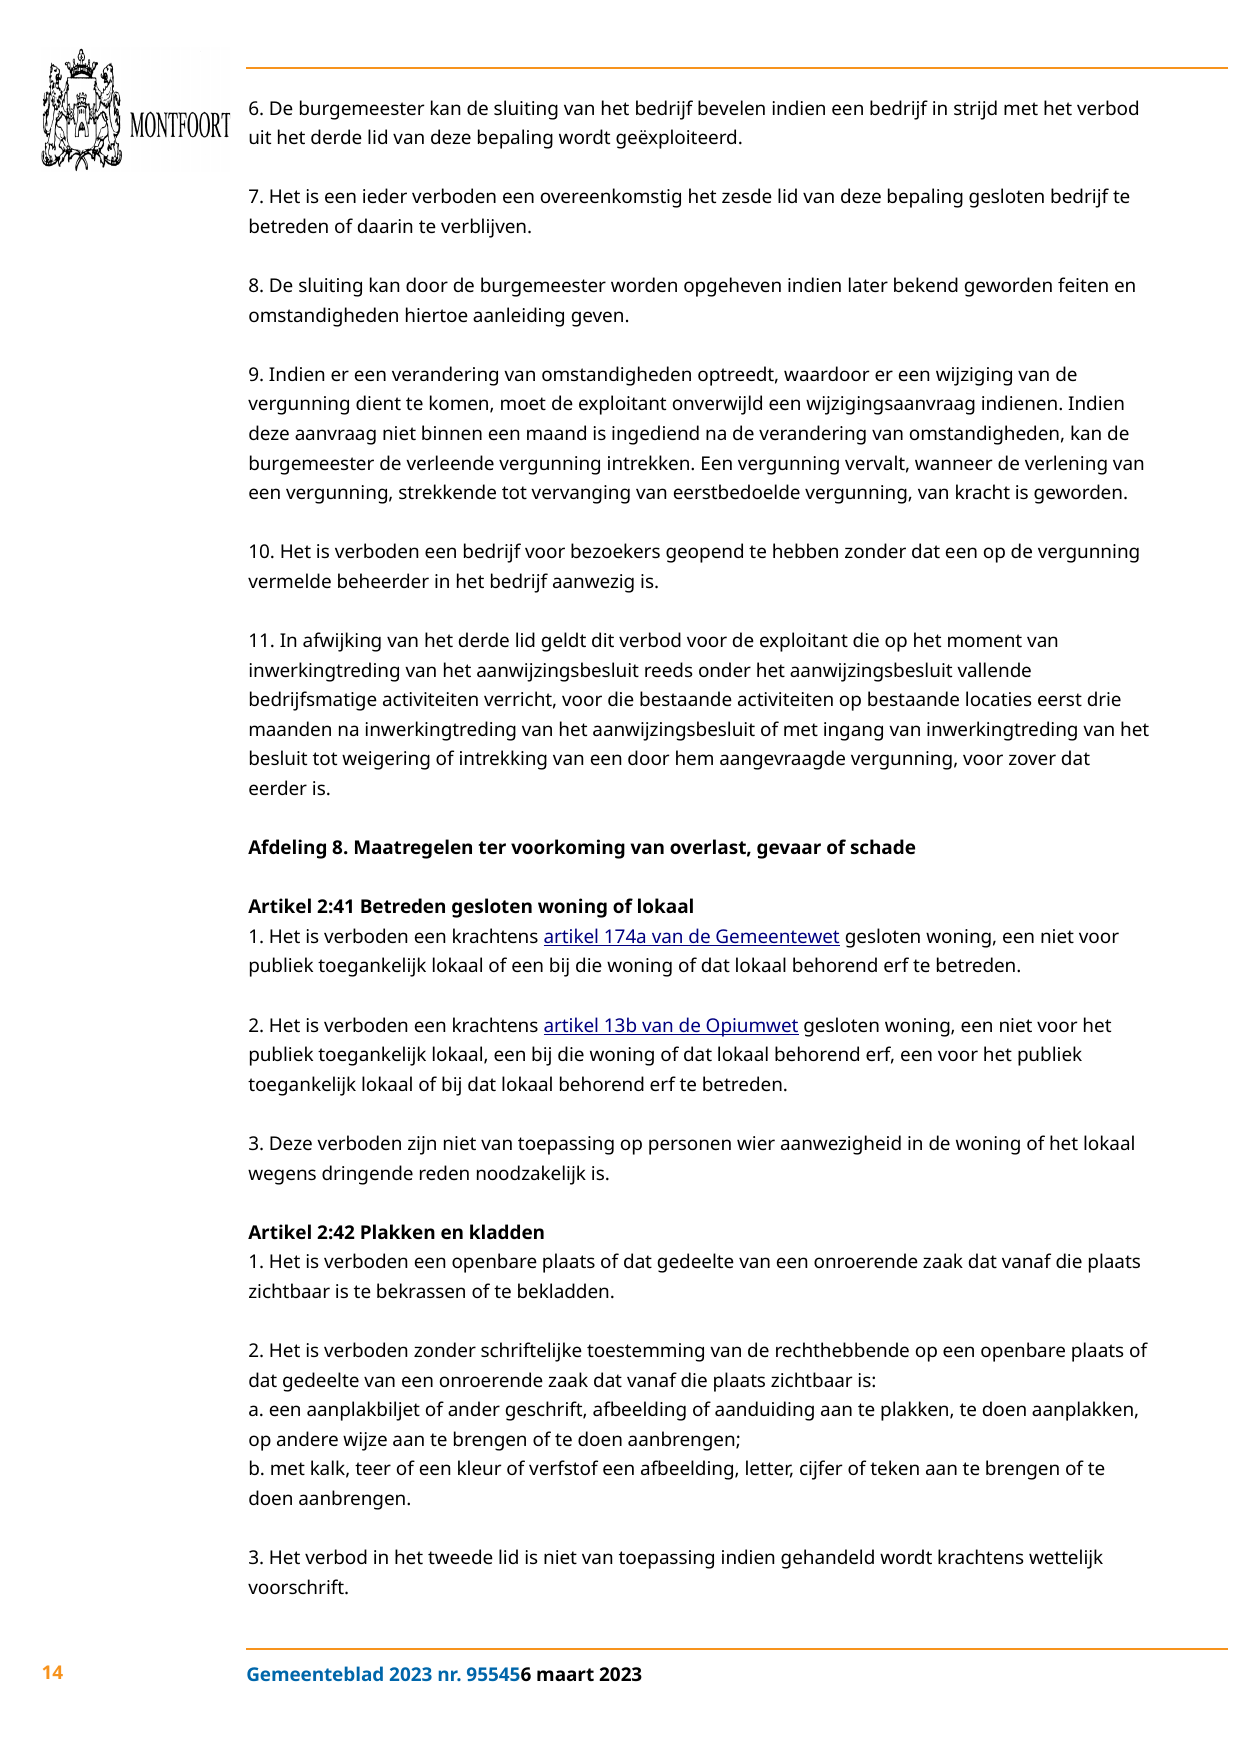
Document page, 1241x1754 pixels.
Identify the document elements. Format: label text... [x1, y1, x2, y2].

text Artikel 2:42 Plakken en kladden [248, 1219, 1152, 1245]
text 7. Het is een ieder verboden een overeenkomstig het zesde lid van deze bepaling gesloten bedrijf te betreden of daarin te verblijven. [248, 183, 1152, 239]
text 6. De burgemeester kan de sluiting van het bedrijf bevelen indien een bedrijf in strijd met het verbod uit het derde lid van deze bepaling wordt geëxploiteerd. [248, 95, 1152, 150]
text 9. Indien er een verandering van omstandigheden optreedt, waardoor er een wijziging van de vergunning dient te komen, moet de exploitant onverwijld een wijzigingsaanvraag indienen. Indien deze aanvraag niet binnen een maand is ingediend na de verandering van omstandigheden, kan de burgemeester de verleende vergunning intrekken. Een vergunning vervalt, wanneer de verlening van een vergunning, strekkende tot vervanging van eerstbedoelde vergunning, van kracht is geworden. [248, 361, 1152, 505]
text Afdeling 8. Maatregelen ter voorkoming van overlast, gevaar of schade [248, 834, 1152, 860]
text Artikel 2:41 Betreden gesloten woning of lokaal [248, 893, 1152, 919]
text 1. Het is verboden een openbare plaats of dat gedeelte van een onroerende zaak dat vanaf die plaats zichtbaar is te bekrassen of te bekladden. [248, 1248, 1152, 1304]
picture [41, 47, 231, 172]
text 1. Het is verboden een krachtens artikel 174a van de Gemeentewet gesloten woning, een niet voor publiek toegankelijk lokaal of een bij die woning of dat lokaal behorend erf te betreden. [248, 923, 1152, 978]
text 2. Het is verboden een krachtens artikel 13b van de Opiumwet gesloten woning, een niet voor het publiek toegankelijk lokaal, een bij die woning of dat lokaal behorend erf, een voor het publiek toegankelijk lokaal of bij dat lokaal behorend erf te betreden. [248, 1012, 1152, 1097]
text 11. In afwijking van het derde lid geldt dit verbod voor de exploitant die op het moment van inwerkingtreding van het aanwijzingsbesluit reeds onder het aanwijzingsbesluit vallende bedrijfsmatige activiteiten verricht, voor die bestaande activiteiten op bestaande locaties eerst drie maanden na inwerkingtreding van het aanwijzingsbesluit of met ingang van inwerkingtreding van het besluit tot weigering of intrekking van een door hem aangevraagde vergunning, voor zover dat eerder is. [248, 627, 1152, 801]
text 8. De sluiting kan door de burgemeester worden opgeheven indien later bekend geworden feiten en omstandigheden hiertoe aanleiding geven. [248, 272, 1152, 328]
text 2. Het is verboden zonder schriftelijke toestemming van de rechthebbende op een openbare plaats of dat gedeelte van een onroerende zaak dat vanaf die plaats zichtbaar is: [248, 1337, 1152, 1393]
text a. een aanplakbiljet of ander geschrift, afbeelding of aanduiding aan te plakken, te doen aanplakken, op andere wijze aan te brengen of te doen aanbrengen; [248, 1396, 1152, 1452]
text b. met kalk, teer of een kleur of verfstof een afbeelding, letter, cijfer of teken aan te brengen of te doen aanbrengen. [248, 1456, 1152, 1511]
text 10. Het is verboden een bedrijf voor bezoekers geopend te hebben zonder dat een op de vergunning vermelde beheerder in het bedrijf aanwezig is. [248, 538, 1152, 594]
text 3. Het verbod in het tweede lid is niet van toepassing indien gehandeld wordt krachtens wettelijk voorschrift. [248, 1544, 1152, 1600]
text 3. Deze verboden zijn niet van toepassing op personen wier aanwezigheid in de woning of het lokaal wegens dringende reden noodzakelijk is. [248, 1130, 1152, 1186]
